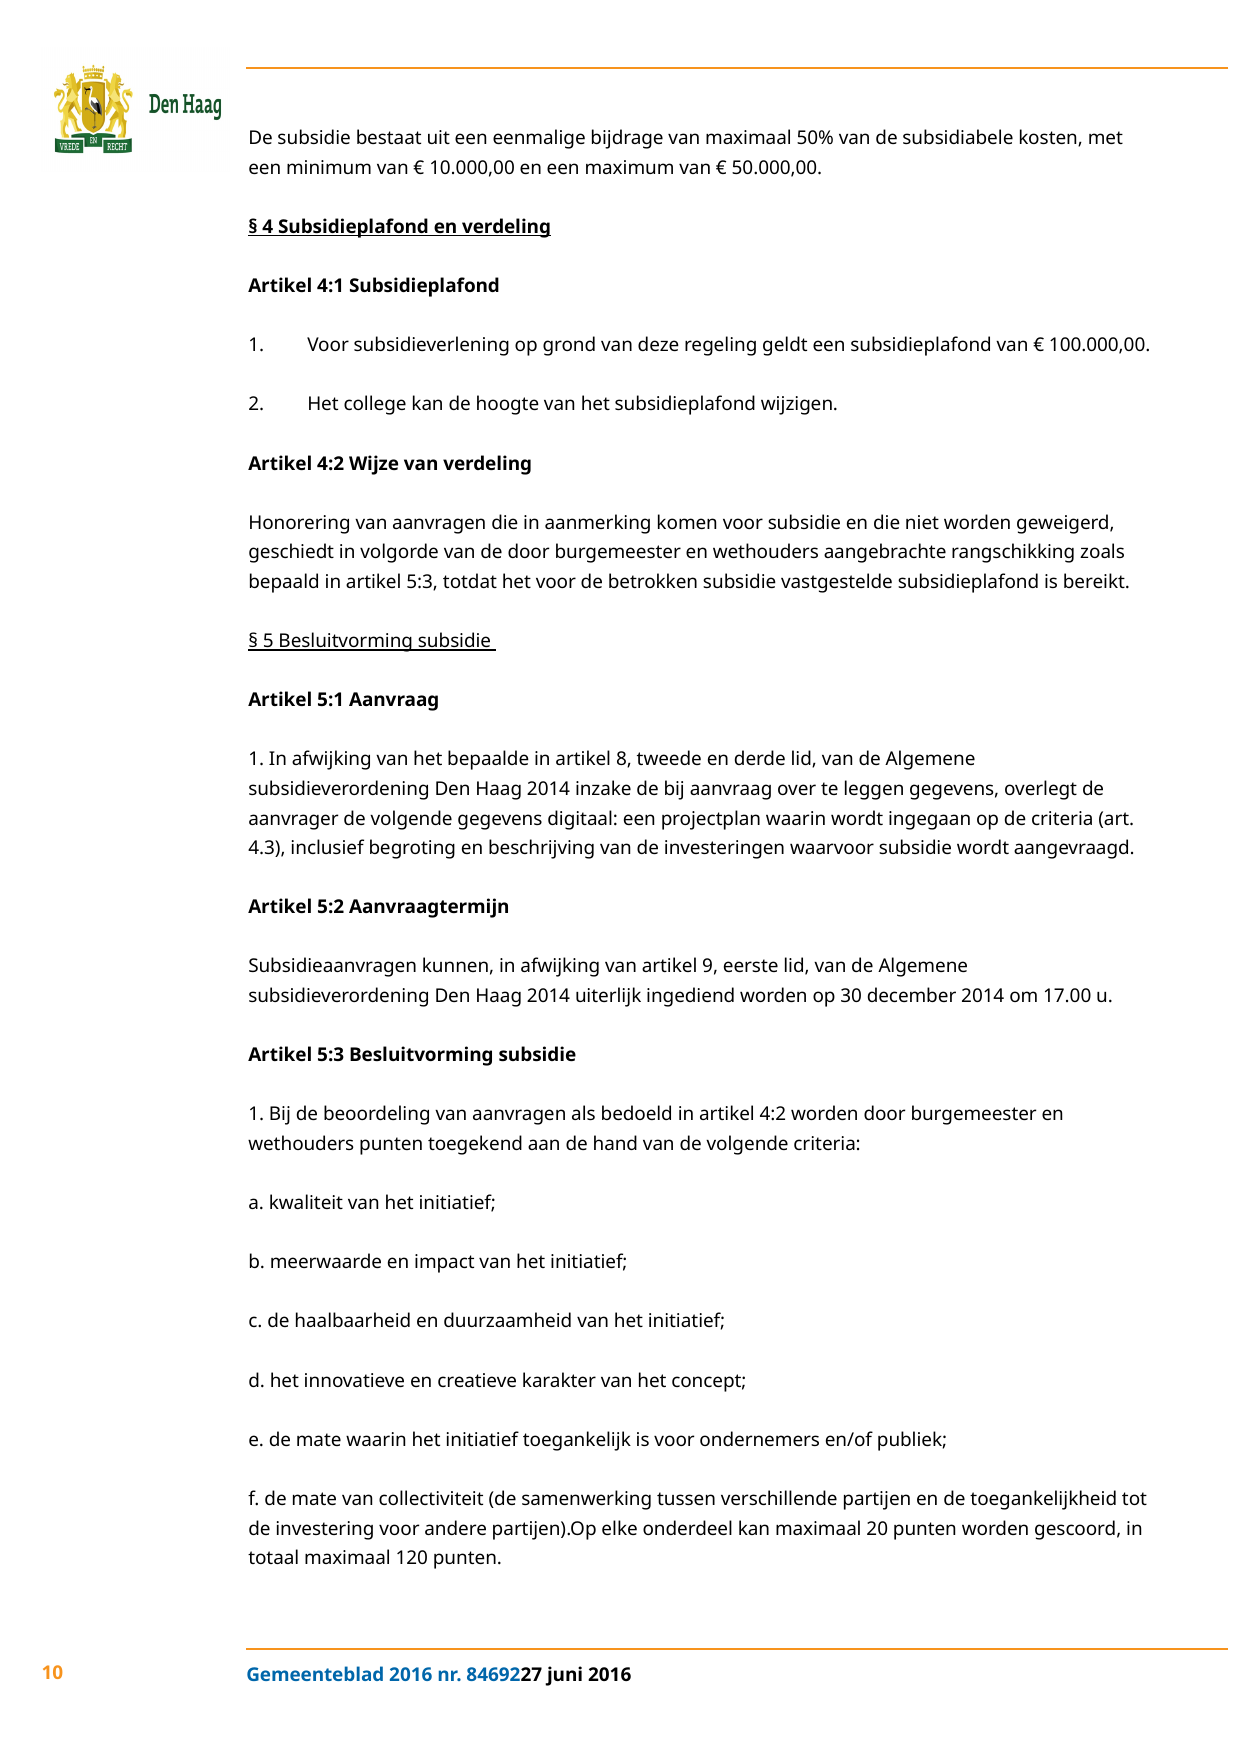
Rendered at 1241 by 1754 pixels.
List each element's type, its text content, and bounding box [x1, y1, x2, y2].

text Honorering van aanvragen die in aanmerking komen voor subsidie en die niet worden geweigerd, geschiedt in volgorde van de door burgemeester en wethouders aangebrachte rangschikking zoals bepaald in artikel 5:3, totdat het voor de betrokken subsidie vastgestelde subsidieplafond is bereikt. [248, 509, 1152, 594]
text De subsidie bestaat uit een eenmalige bijdrage van maximaal 50% van de subsidiabele kosten, met een minimum van € 10.000,00 en een maximum van € 50.000,00. [248, 124, 1152, 180]
list Voor subsidieverlening op grond van deze regeling geldt een subsidieplafond van € 100.000,00. [248, 331, 1152, 357]
picture [41, 47, 231, 172]
list Het college kan de hoogte van het subsidieplafond wijzigen. [248, 391, 1152, 416]
text Artikel 4:1 Subsidieplafond [248, 272, 1152, 298]
text Artikel 5:1 Aanvraag [248, 686, 1152, 712]
text Subsidieaanvragen kunnen, in afwijking van artikel 9, eerste lid, van de Algemene subsidieverordening Den Haag 2014 uiterlijk ingediend worden op 30 december 2014 om 17.00 u. [248, 953, 1152, 1008]
text Artikel 5:2 Aanvraagtermijn [248, 893, 1152, 919]
text Artikel 5:3 Besluitvorming subsidie [248, 1041, 1152, 1067]
text c. de haalbaarheid en duurzaamheid van het initiatief; [248, 1308, 1152, 1333]
text a. kwaliteit van het initiatief; [248, 1189, 1152, 1215]
text 1. In afwijking van het bepaalde in artikel 8, tweede en derde lid, van de Algemene subsidieverordening Den Haag 2014 inzake de bij aanvraag over te leggen gegevens, overlegt de aanvrager de volgende gegevens digitaal: een projectplan waarin wordt ingegaan op de criteria (art. 4.3), inclusief begroting en beschrijving van de investeringen waarvoor subsidie wordt aangevraagd. [248, 746, 1152, 860]
text Artikel 4:2 Wijze van verdeling [248, 450, 1152, 476]
text e. de mate waarin het initiatief toegankelijk is voor ondernemers en/of publiek; [248, 1426, 1152, 1452]
text b. meerwaarde en impact van het initiatief; [248, 1248, 1152, 1274]
text d. het innovatieve en creatieve karakter van het concept; [248, 1367, 1152, 1393]
text § 4 Subsidieplafond en verdeling [248, 213, 1152, 239]
text § 5 Besluitvorming subsidie [248, 627, 1152, 653]
text f. de mate van collectiviteit (de samenwerking tussen verschillende partijen en de toegankelijkheid tot de investering voor andere partijen).Op elke onderdeel kan maximaal 20 punten worden gescoord, in totaal maximaal 120 punten. [248, 1485, 1152, 1570]
text 1. Bij de beoordeling van aanvragen als bedoeld in artikel 4:2 worden door burgemeester en wethouders punten toegekend aan de hand van de volgende criteria: [248, 1101, 1152, 1156]
